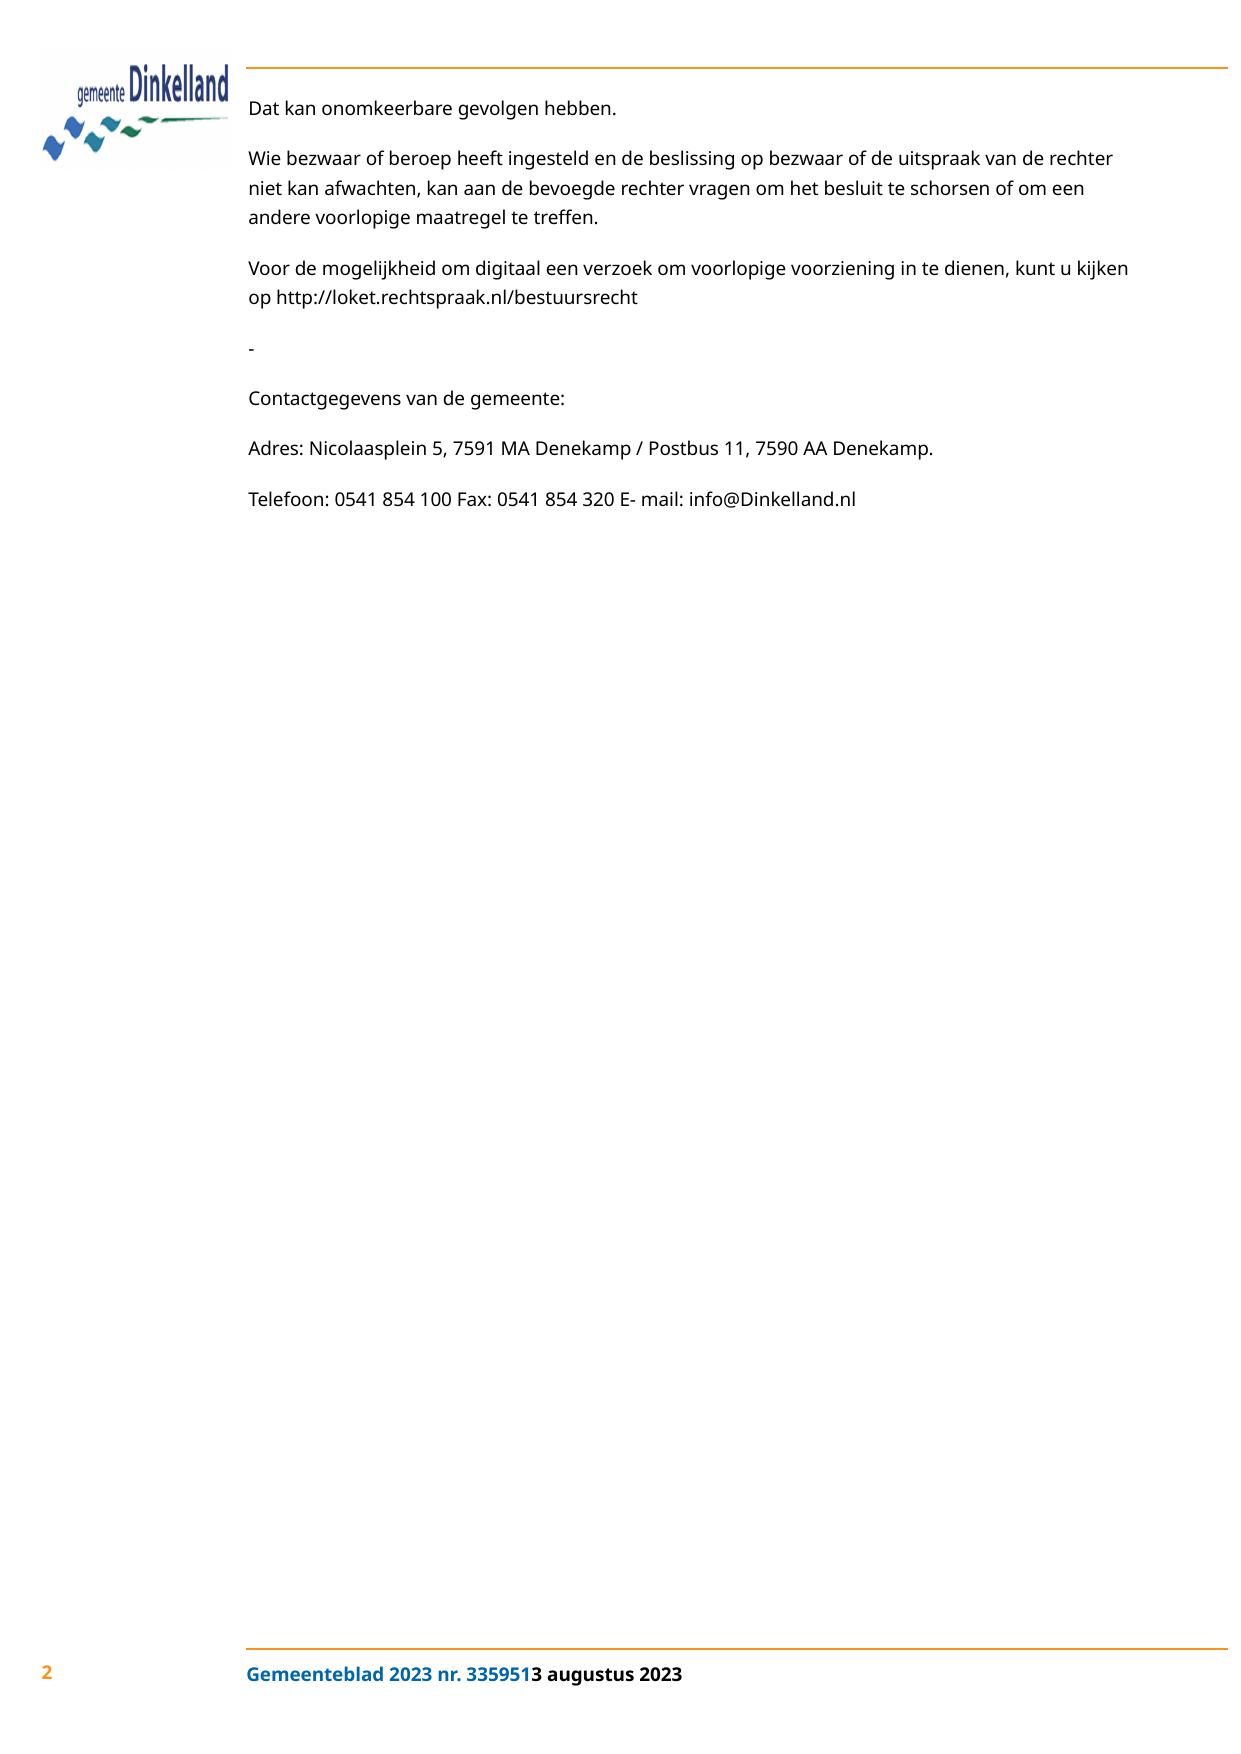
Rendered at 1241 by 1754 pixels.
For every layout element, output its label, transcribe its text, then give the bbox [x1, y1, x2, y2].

text Dat kan onomkeerbare gevolgen hebben. [248, 95, 1152, 121]
text Adres: Nicolaasplein 5, 7591 MA Denekamp / Postbus 11, 7590 AA Denekamp. [248, 436, 1152, 461]
text Contactgegevens van de gemeente: [248, 385, 1152, 411]
text Telefoon: 0541 854 100 Fax: 0541 854 320 E- mail: info@Dinkelland.nl [248, 486, 1152, 512]
picture [41, 47, 231, 172]
text Wie bezwaar of beroep heeft ingesteld en de beslissing op bezwaar of de uitspraak van de rechter niet kan afwachten, kan aan de bevoegde rechter vragen om het besluit te schorsen of om een andere voorlopige maatregel te treffen. [248, 145, 1152, 230]
text - [248, 335, 1152, 361]
text Voor de mogelijkheid om digitaal een verzoek om voorlopige voorziening in te dienen, kunt u kijken op http://loket.rechtspraak.nl/bestuursrecht [248, 255, 1152, 310]
